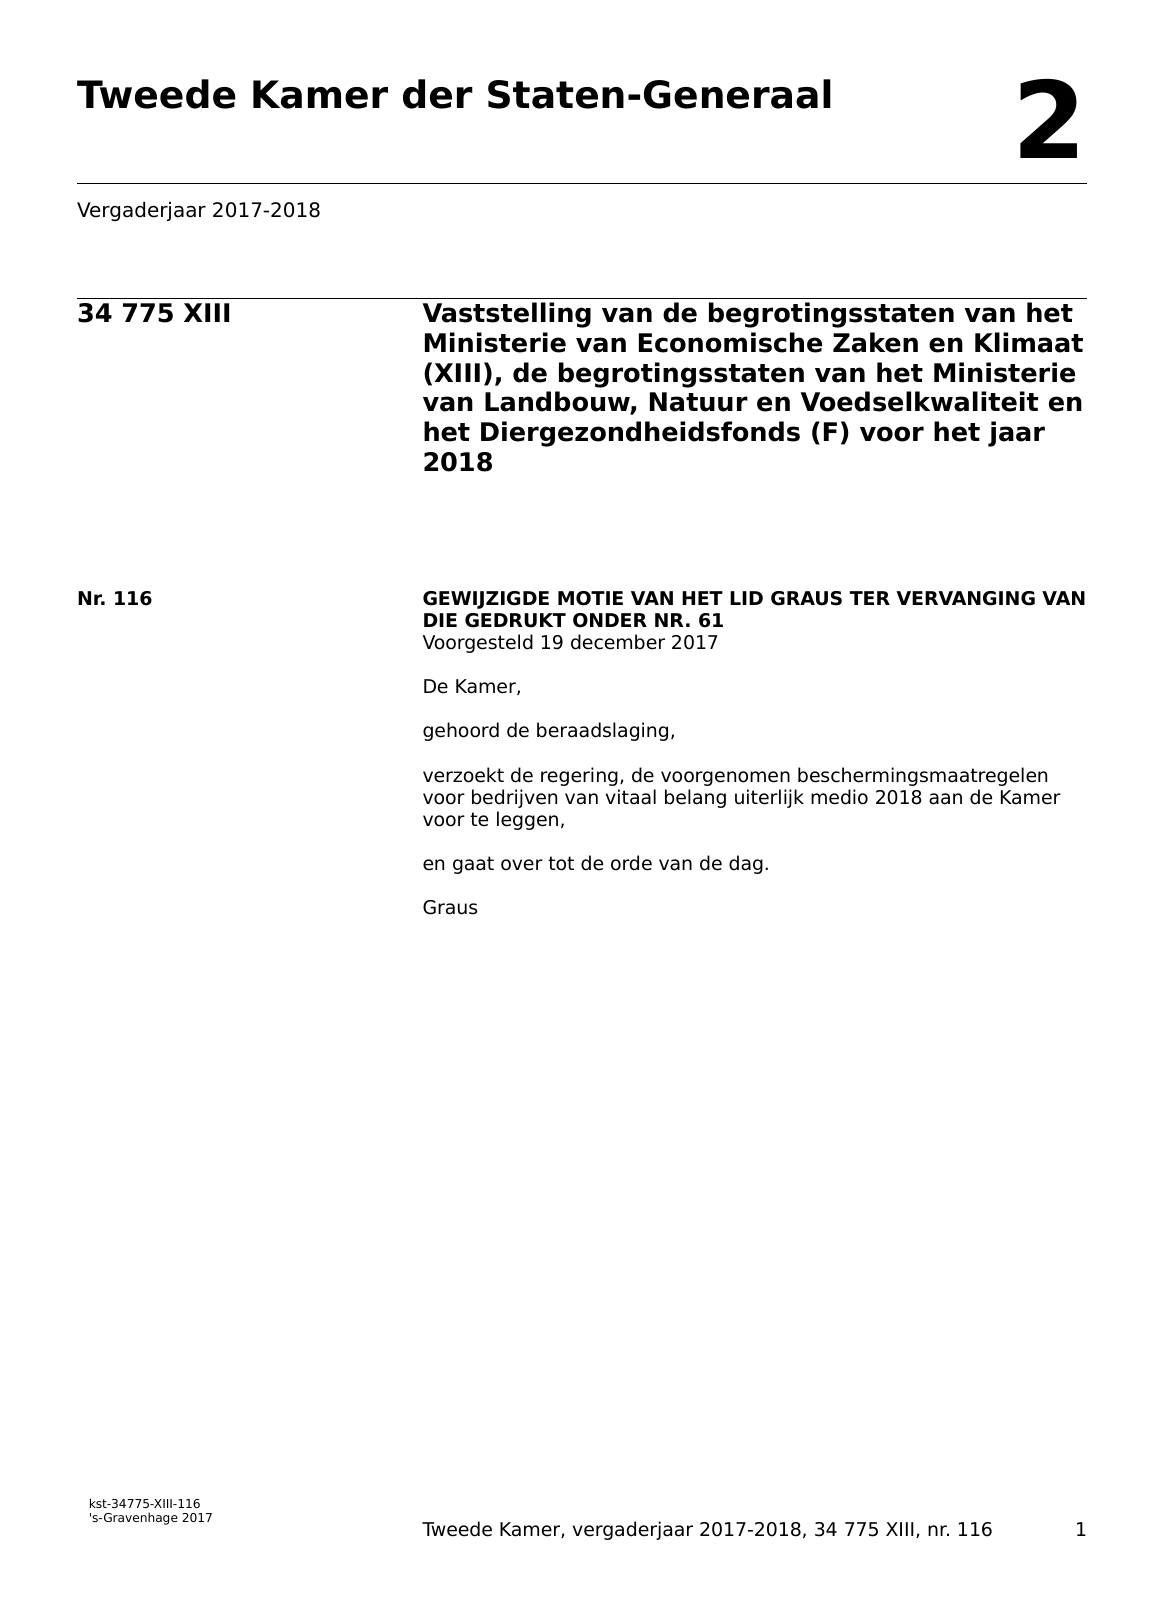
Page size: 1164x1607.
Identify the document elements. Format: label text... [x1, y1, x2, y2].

subtitle Nr. 116 GEWIJZIGDE MOTIE VAN HET LID GRAUS TER VERVANGING VAN DIE GEDRUKT ONDER NR. 61 [77, 588, 1087, 632]
text en gaat over tot de orde van de dag. [422, 853, 1087, 875]
subtitle 34 775 XIII Vaststelling van de begrotingsstaten van het Ministerie van Economische Zaken en Klimaat (XIII), de begrotingsstaten van het Ministerie van Landbouw, Natuur en Voedselkwaliteit en het Diergezondheidsfonds (F) voor het jaar 2018 [77, 299, 1087, 477]
table_header 2 [886, 59, 1087, 183]
text Voorgesteld 19 december 2017 [422, 632, 1087, 654]
text 's-Gravenhage 2017 [88, 1511, 323, 1525]
table_cell Vergaderjaar 2017-2018 [77, 184, 1087, 298]
text De Kamer, [422, 676, 1087, 698]
text verzoekt de regering, de voorgenomen beschermingsmaatregelen voor bedrijven van vitaal belang uiterlijk medio 2018 aan de Kamer voor te leggen, [422, 764, 1087, 831]
text Graus [422, 897, 1087, 919]
text gehoord de beraadslaging, [422, 720, 1087, 742]
table_header Tweede Kamer der Staten-Generaal [77, 59, 886, 183]
text kst-34775-XIII-116 [88, 1497, 323, 1511]
